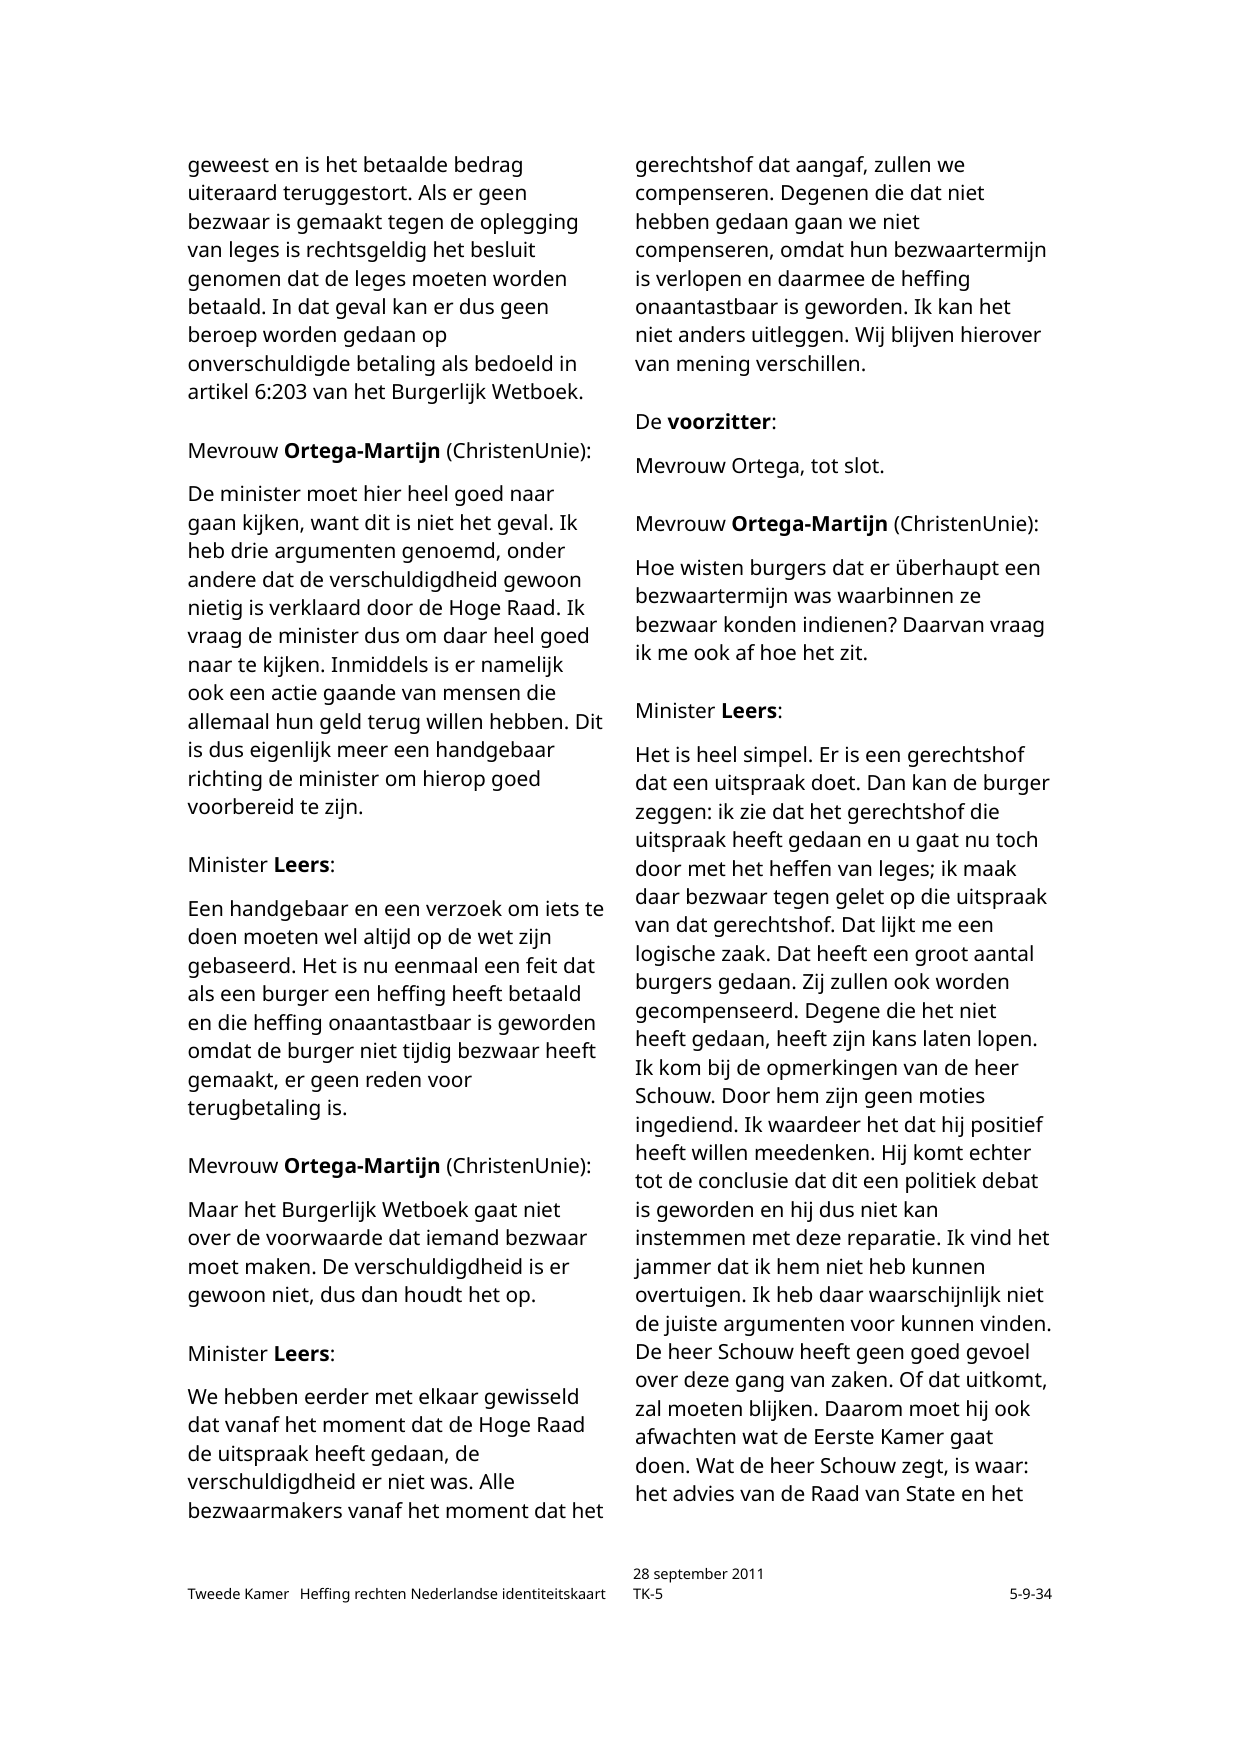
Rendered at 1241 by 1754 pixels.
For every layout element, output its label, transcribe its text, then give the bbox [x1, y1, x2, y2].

text Hoe wisten burgers dat er überhaupt een bezwaartermijn was waarbinnen ze bezwaar konden indienen? Daarvan vraag ik me ook af hoe het zit. [635, 553, 1053, 667]
text Mevrouw Ortega-Martijn (ChristenUnie): [635, 509, 1053, 538]
text Het is heel simpel. Er is een gerechtshof dat een uitspraak doet. Dan kan de burger zeggen: ik zie dat het gerechtshof die uitspraak heeft gedaan en u gaat nu toch door met het heffen van leges; ik maak daar bezwaar tegen gelet op die uitspraak van dat gerechtshof. Dat lijkt me een logische zaak. Dat heeft een groot aantal burgers gedaan. Zij zullen ook worden gecompenseerd. Degene die het niet heeft gedaan, heeft zijn kans laten lopen. [635, 740, 1053, 1053]
text geweest en is het betaalde bedrag uiteraard teruggestort. Als er geen bezwaar is gemaakt tegen de oplegging van leges is rechtsgeldig het besluit genomen dat de leges moeten worden betaald. In dat geval kan er dus geen beroep worden gedaan op onverschuldigde betaling als bedoeld in artikel 6:203 van het Burgerlijk Wetboek. [187, 150, 605, 406]
text Een handgebaar en een verzoek om iets te doen moeten wel altijd op de wet zijn gebaseerd. Het is nu eenmaal een feit dat als een burger een heffing heeft betaald en die heffing onaantastbaar is geworden omdat de burger niet tijdig bezwaar heeft gemaakt, er geen reden voor terugbetaling is. [187, 894, 605, 1122]
text We hebben eerder met elkaar gewisseld dat vanaf het moment dat de Hoge Raad de uitspraak heeft gedaan, de verschuldigdheid er niet was. Alle bezwaarmakers vanaf het moment dat het [187, 1382, 605, 1524]
text De voorzitter: [635, 407, 1053, 436]
text Mevrouw Ortega-Martijn (ChristenUnie): [187, 1152, 605, 1180]
text De minister moet hier heel goed naar gaan kijken, want dit is niet het geval. Ik heb drie argumenten genoemd, onder andere dat de verschuldigdheid gewoon nietig is verklaard door de Hoge Raad. Ik vraag de minister dus om daar heel goed naar te kijken. Inmiddels is er namelijk ook een actie gaande van mensen die allemaal hun geld terug willen hebben. Dit is dus eigenlijk meer een handgebaar richting de minister om hierop goed voorbereid te zijn. [187, 479, 605, 821]
text Mevrouw Ortega, tot slot. [635, 451, 1053, 479]
text Maar het Burgerlijk Wetboek gaat niet over de voorwaarde dat iemand bezwaar moet maken. De verschuldigdheid is er gewoon niet, dus dan houdt het op. [187, 1195, 605, 1309]
text Mevrouw Ortega-Martijn (ChristenUnie): [187, 436, 605, 464]
text Minister Leers: [635, 697, 1053, 725]
text Minister Leers: [187, 1339, 605, 1367]
text Ik kom bij de opmerkingen van de heer Schouw. Door hem zijn geen moties ingediend. Ik waardeer het dat hij positief heeft willen meedenken. Hij komt echter tot de conclusie dat dit een politiek debat is geworden en hij dus niet kan instemmen met deze reparatie. Ik vind het jammer dat ik hem niet heb kunnen overtuigen. Ik heb daar waarschijnlijk niet de juiste argumenten voor kunnen vinden. De heer Schouw heeft geen goed gevoel over deze gang van zaken. Of dat uitkomt, zal moeten blijken. Daarom moet hij ook afwachten wat de Eerste Kamer gaat doen. Wat de heer Schouw zegt, is waar: het advies van de Raad van State en het [635, 1053, 1053, 1508]
text Minister Leers: [187, 851, 605, 879]
text gerechtshof dat aangaf, zullen we compenseren. Degenen die dat niet hebben gedaan gaan we niet compenseren, omdat hun bezwaartermijn is verlopen en daarmee de heffing onaantastbaar is geworden. Ik kan het niet anders uitleggen. Wij blijven hierover van mening verschillen. [635, 150, 1053, 377]
